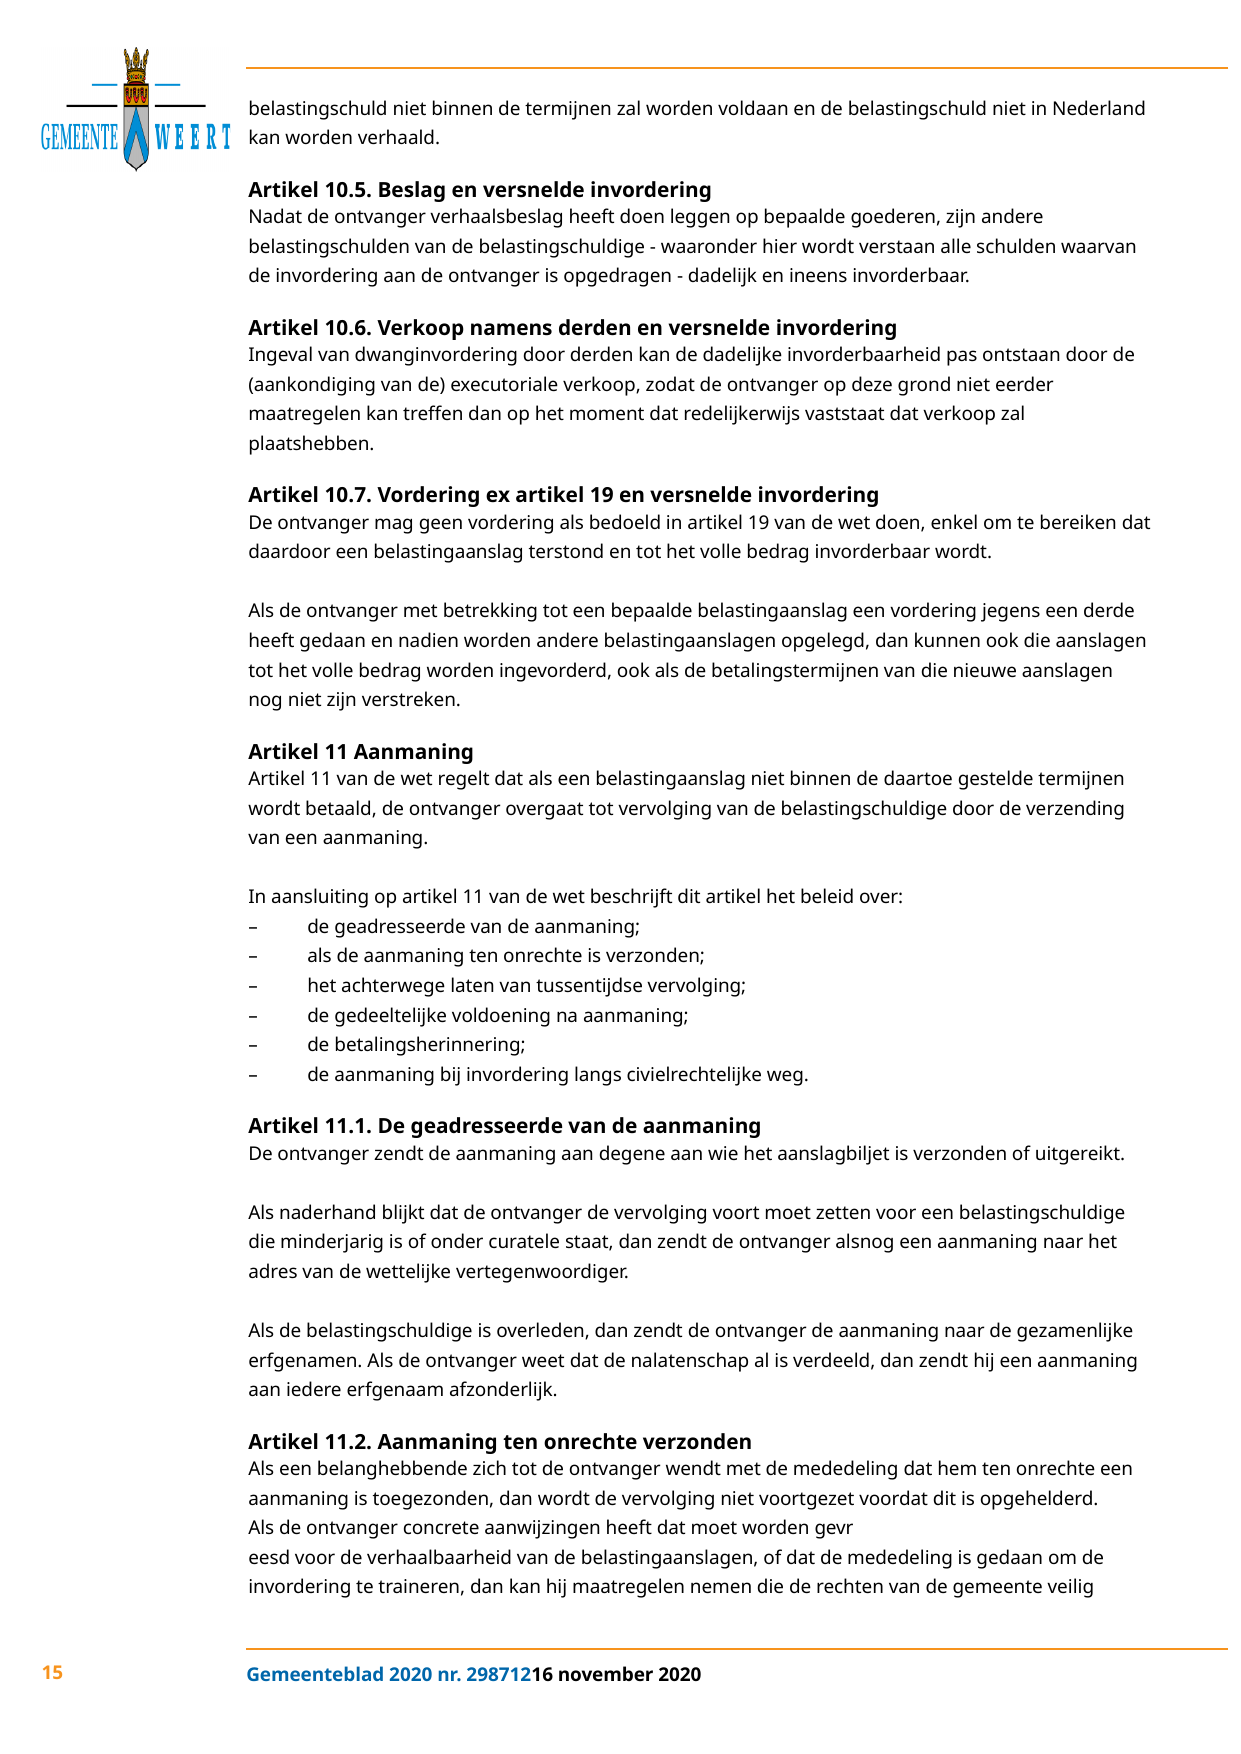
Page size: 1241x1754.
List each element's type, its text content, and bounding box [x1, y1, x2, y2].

text eesd voor de verhaalbaarheid van de belastingaanslagen, of dat de mededeling is gedaan om de invordering te traineren, dan kan hij maatregelen nemen die de rechten van de gemeente veilig [248, 1544, 1152, 1599]
text Als een belanghebbende zich tot de ontvanger wendt met de mededeling dat hem ten onrechte een aanmaning is toegezonden, dan wordt de vervolging niet voortgezet voordat dit is opgehelderd. [248, 1455, 1152, 1511]
text Artikel 11 van de wet regelt dat als een belastingaanslag niet binnen de daartoe gestelde termijnen wordt betaald, de ontvanger overgaat tot vervolging van de belastingschuldige door de verzending van een aanmaning. [248, 765, 1152, 850]
list de geadresseerde van de aanmaning; [248, 913, 1152, 939]
text De ontvanger mag geen vordering als bedoeld in artikel 19 van de wet doen, enkel om te bereiken dat daardoor een belastingaanslag terstond en tot het volle bedrag invorderbaar wordt. [248, 509, 1152, 564]
picture [41, 47, 231, 172]
text Als de ontvanger concrete aanwijzingen heeft dat moet worden gevr [248, 1514, 1152, 1540]
text Artikel 11.1. De geadresseerde van de aanmaning [248, 1111, 1152, 1140]
list de gedeeltelijke voldoening na aanmaning; [248, 1002, 1152, 1028]
text Als de belastingschuldige is overleden, dan zendt de ontvanger de aanmaning naar de gezamenlijke erfgenamen. Als de ontvanger weet dat de nalatenschap al is verdeeld, dan zendt hij een aanmaning aan iedere erfgenaam afzonderlijk. [248, 1317, 1152, 1402]
text Artikel 11 Aanmaning [248, 737, 1152, 765]
text Artikel 10.7. Vordering ex artikel 19 en versnelde invordering [248, 480, 1152, 509]
list de betalingsherinnering; [248, 1031, 1152, 1057]
text Als naderhand blijkt dat de ontvanger de vervolging voort moet zetten voor een belastingschuldige die minderjarig is of onder curatele staat, dan zendt de ontvanger alsnog een aanmaning naar het adres van de wettelijke vertegenwoordiger. [248, 1199, 1152, 1284]
list het achterwege laten van tussentijdse vervolging; [248, 972, 1152, 998]
text Artikel 10.5. Beslag en versnelde invordering [248, 175, 1152, 203]
text Artikel 11.2. Aanmaning ten onrechte verzonden [248, 1427, 1152, 1455]
text Artikel 10.6. Verkoop namens derden en versnelde invordering [248, 313, 1152, 341]
list als de aanmaning ten onrechte is verzonden; [248, 943, 1152, 968]
text De ontvanger zendt de aanmaning aan degene aan wie het aanslagbiljet is verzonden of uitgereikt. [248, 1140, 1152, 1166]
text Ingeval van dwanginvordering door derden kan de dadelijke invorderbaarheid pas ontstaan door de (aankondiging van de) executoriale verkoop, zodat de ontvanger op deze grond niet eerder maatregelen kan treffen dan op het moment dat redelijkerwijs vaststaat dat verkoop zal plaatshebben. [248, 341, 1152, 456]
list de aanmaning bij invordering langs civielrechtelijke weg. [248, 1061, 1152, 1087]
text In aansluiting op artikel 11 van de wet beschrijft dit artikel het beleid over: [248, 883, 1152, 909]
text Nadat de ontvanger verhaalsbeslag heeft doen leggen op bepaalde goederen, zijn andere belastingschulden van de belastingschuldige - waaronder hier wordt verstaan alle schulden waarvan de invordering aan de ontvanger is opgedragen - dadelijk en ineens invorderbaar. [248, 203, 1152, 288]
text belastingschuld niet binnen de termijnen zal worden voldaan en de belastingschuld niet in Nederland kan worden verhaald. [248, 95, 1152, 150]
text Als de ontvanger met betrekking tot een bepaalde belastingaanslag een vordering jegens een derde heeft gedaan en nadien worden andere belastingaanslagen opgelegd, dan kunnen ook die aanslagen tot het volle bedrag worden ingevorderd, ook als de betalingstermijnen van die nieuwe aanslagen nog niet zijn verstreken. [248, 598, 1152, 712]
